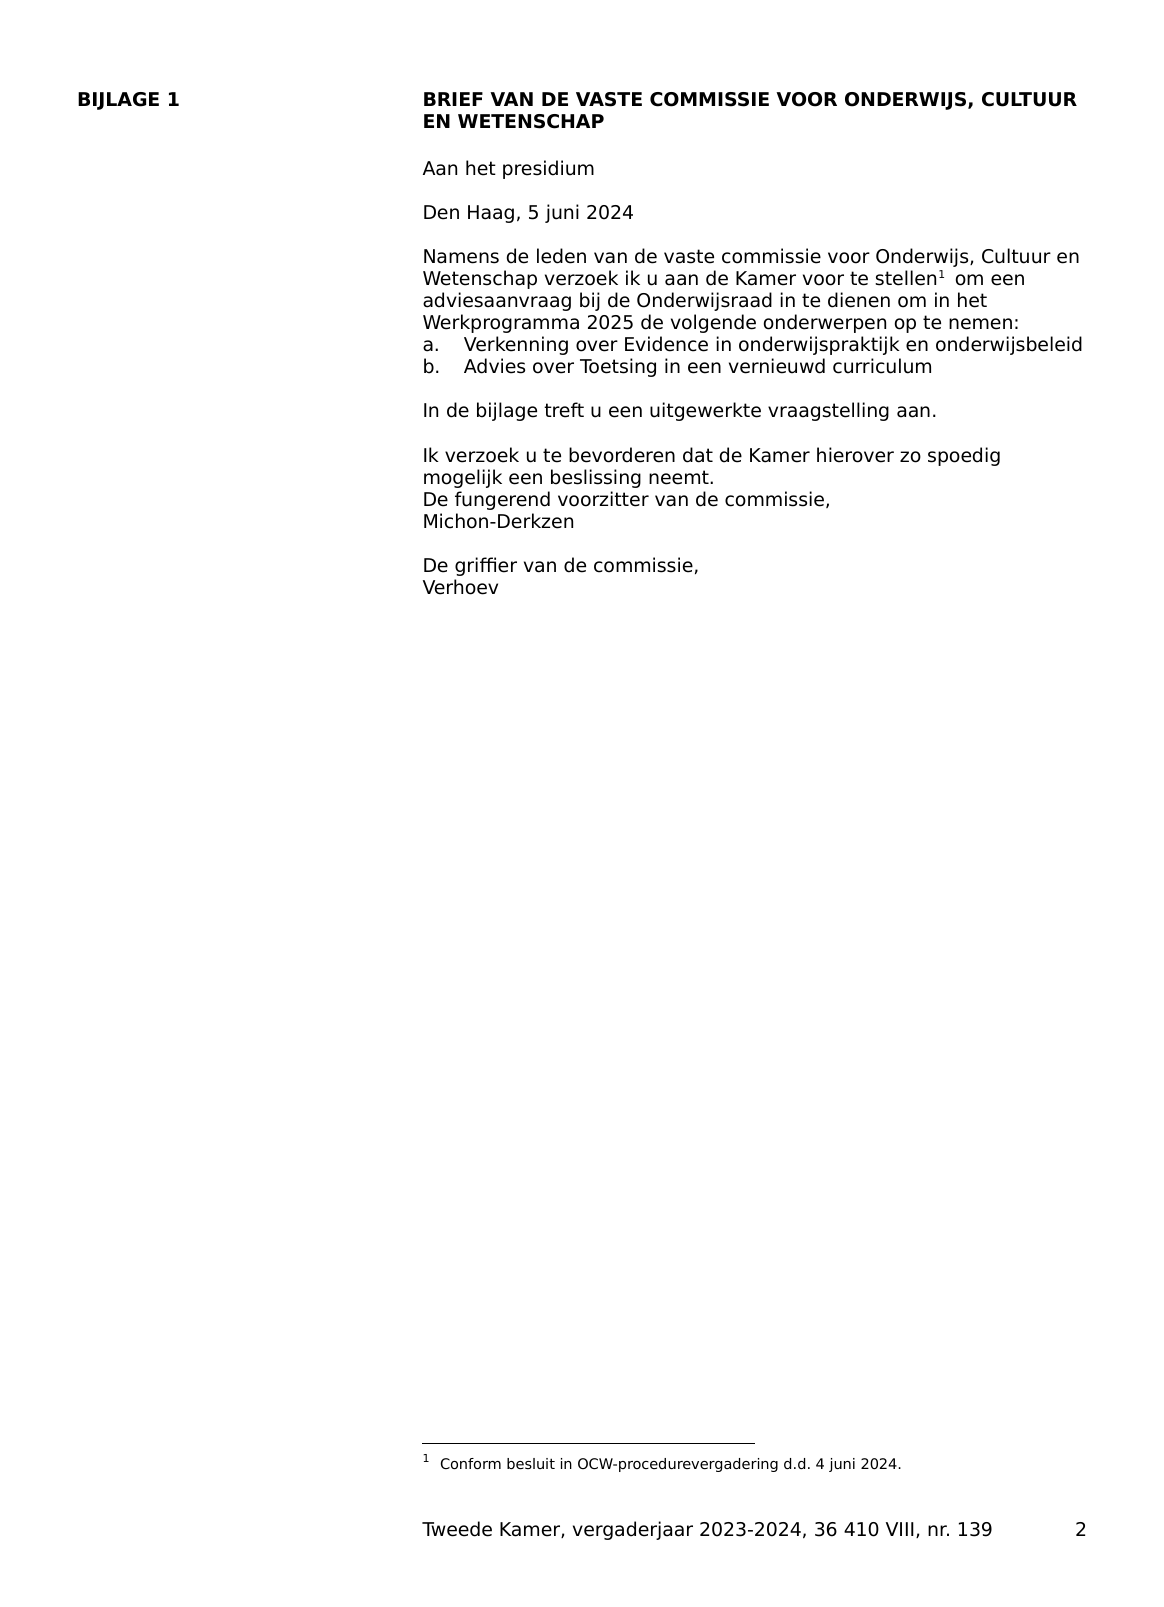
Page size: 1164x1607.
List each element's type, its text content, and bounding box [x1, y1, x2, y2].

text De fungerend voorzitter van de commissie, Michon-Derkzen [422, 488, 1087, 532]
text Conform besluit in OCW-procedurevergadering d.d. 4 juni 2024. [422, 1452, 1087, 1474]
text Namens de leden van de vaste commissie voor Onderwijs, Cultuur en Wetenschap verzoek ik u aan de Kamer voor te stellen om een adviesaanvraag bij de Onderwijsraad in te dienen om in het Werkprogramma 2025 de volgende onderwerpen op te nemen: [422, 246, 1087, 334]
text In de bijlage treft u een uitgewerkte vraagstelling aan. [422, 400, 1087, 422]
text a. Verkenning over Evidence in onderwijspraktijk en onderwijsbeleid [422, 334, 1087, 356]
text De griffier van de commissie, Verhoev [422, 555, 1087, 599]
text b. Advies over Toetsing in een vernieuwd curriculum [422, 356, 1087, 378]
text Den Haag, 5 juni 2024 [422, 202, 1087, 224]
subtitle BIJLAGE 1 BRIEF VAN DE VASTE COMMISSIE VOOR ONDERWIJS, CULTUUR EN WETENSCHAP [77, 89, 1087, 133]
text Aan het presidium [422, 158, 1087, 180]
text Ik verzoek u te bevorderen dat de Kamer hierover zo spoedig mogelijk een beslissing neemt. [422, 444, 1087, 488]
